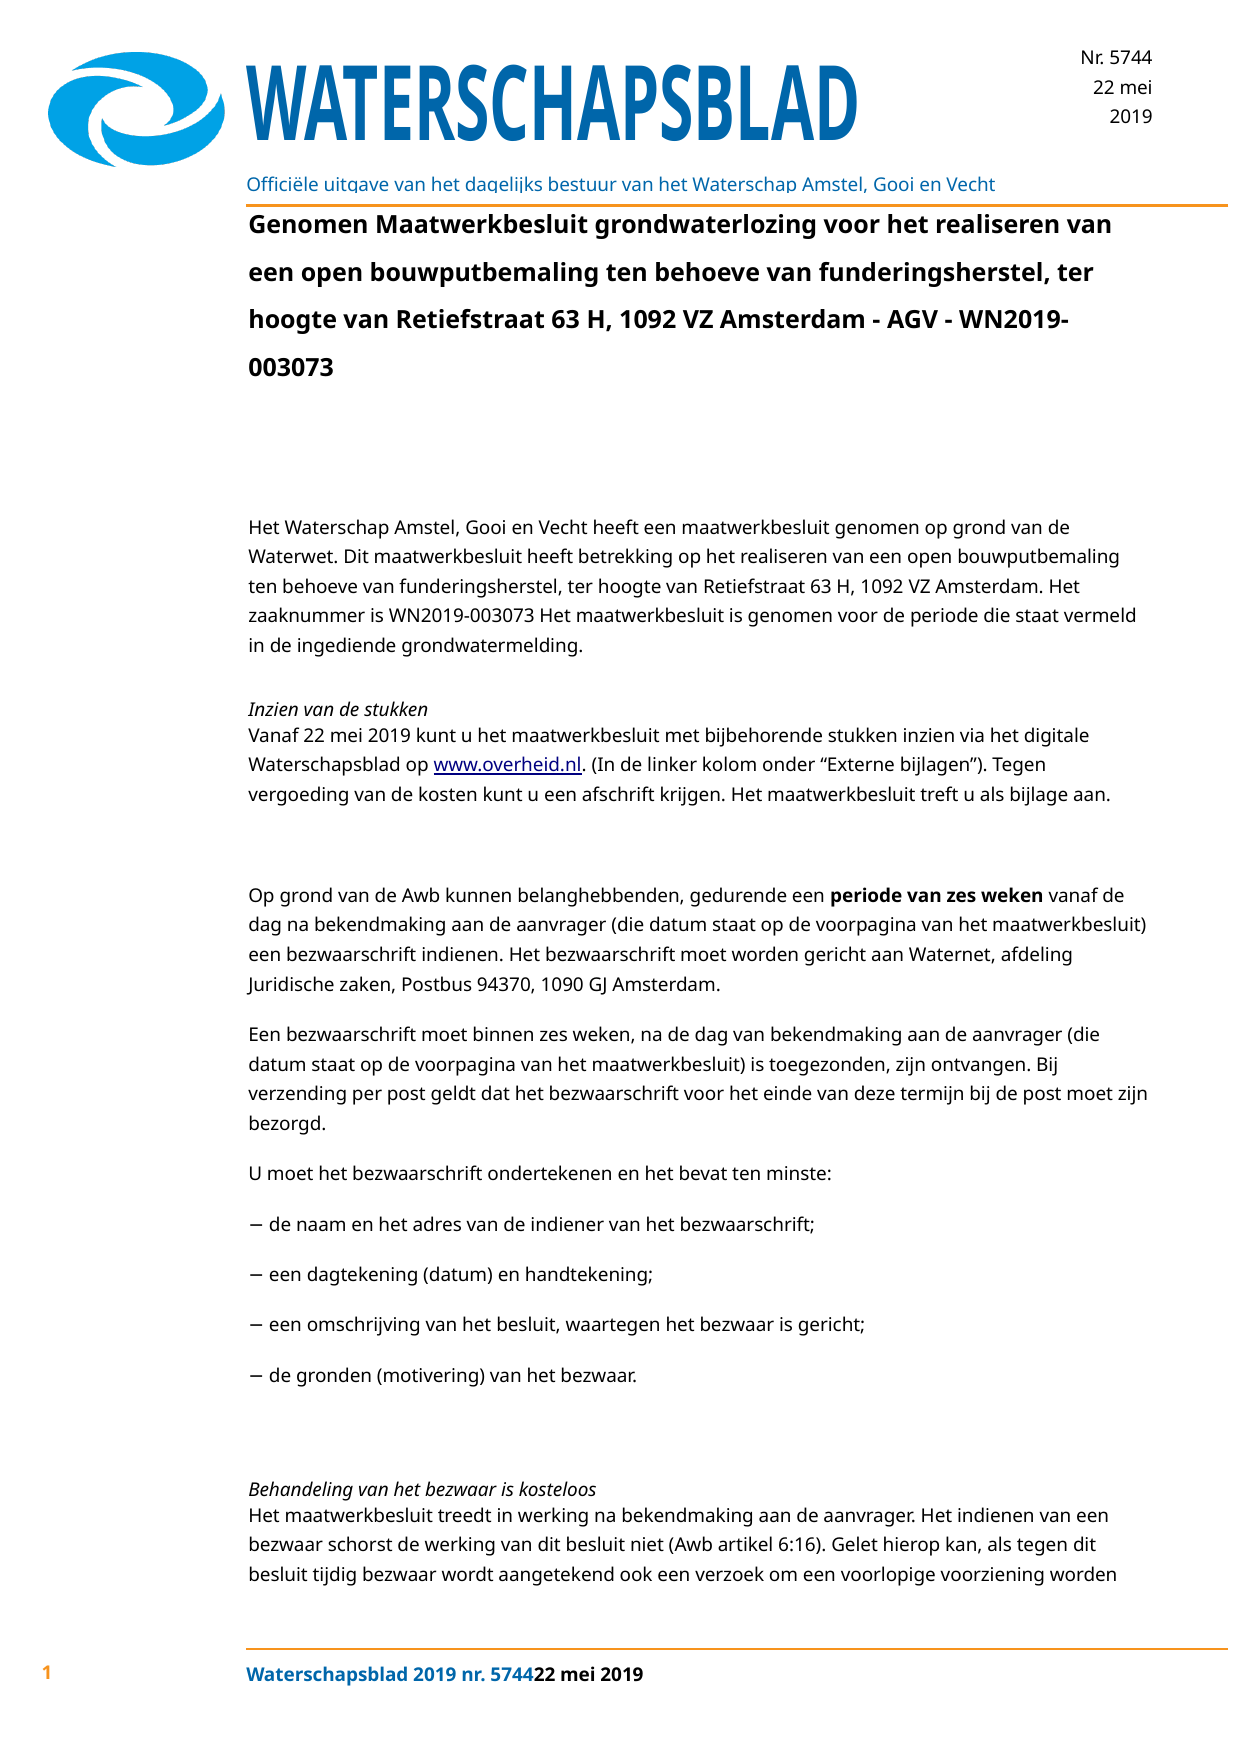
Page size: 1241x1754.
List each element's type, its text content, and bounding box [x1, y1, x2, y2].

text Op grond van de Awb kunnen belanghebbenden, gedurende een periode van zes weken vanaf de dag na bekendmaking aan de aanvrager (die datum staat op de voorpagina van het maatwerkbesluit) een bezwaarschrift indienen. Het bezwaarschrift moet worden gericht aan Waternet, afdeling Juridische zaken, Postbus 94370, 1090 GJ Amsterdam. [248, 882, 1152, 996]
text Vanaf 22 mei 2019 kunt u het maatwerkbesluit met bijbehorende stukken inzien via het digitale Waterschapsblad op www.overheid.nl. (In de linker kolom onder “Externe bijlagen”). Tegen vergoeding van de kosten kunt u een afschrift krijgen. Het maatwerkbesluit treft u als bijlage aan. [248, 722, 1152, 807]
text − de gronden (motivering) van het bezwaar. [248, 1362, 1152, 1388]
text − een dagtekening (datum) en handtekening; [248, 1261, 1152, 1287]
text U moet het bezwaarschrift ondertekenen en het bevat ten minste: [248, 1160, 1152, 1186]
text − een omschrijving van het besluit, waartegen het bezwaar is gericht; [248, 1312, 1152, 1337]
text Genomen Maatwerkbesluit grondwaterlozing voor het realiseren van een open bouwputbemaling ten behoeve van funderingsherstel, ter hoogte van Retiefstraat 63 H, 1092 VZ Amsterdam - AGV - WN2019-003073 [248, 207, 1152, 384]
text Het Waterschap Amstel, Gooi en Vecht heeft een maatwerkbesluit genomen op grond van de Waterwet. Dit maatwerkbesluit heeft betrekking op het realiseren van een open bouwputbemaling ten behoeve van funderingsherstel, ter hoogte van Retiefstraat 63 H, 1092 VZ Amsterdam. Het zaaknummer is WN2019-003073 Het maatwerkbesluit is genomen voor de periode die staat vermeld in de ingediende grondwatermelding. [248, 514, 1152, 658]
text Een bezwaarschrift moet binnen zes weken, na de dag van bekendmaking aan de aanvrager (die datum staat op de voorpagina van het maatwerkbesluit) is toegezonden, zijn ontvangen. Bij verzending per post geldt dat het bezwaarschrift voor het einde van deze termijn bij de post moet zijn bezorgd. [248, 1021, 1152, 1136]
picture [41, 47, 231, 172]
text Het maatwerkbesluit treedt in werking na bekendmaking aan de aanvrager. Het indienen van een bezwaar schorst de werking van dit besluit niet (Awb artikel 6:16). Gelet hierop kan, als tegen dit besluit tijdig bezwaar wordt aangetekend ook een verzoek om een voorlopige voorziening worden [248, 1502, 1152, 1587]
text Behandeling van het bezwaar is kosteloos [248, 1476, 1152, 1502]
text Inzien van de stukken [248, 696, 1152, 722]
text − de naam en het adres van de indiener van het bezwaarschrift; [248, 1211, 1152, 1236]
